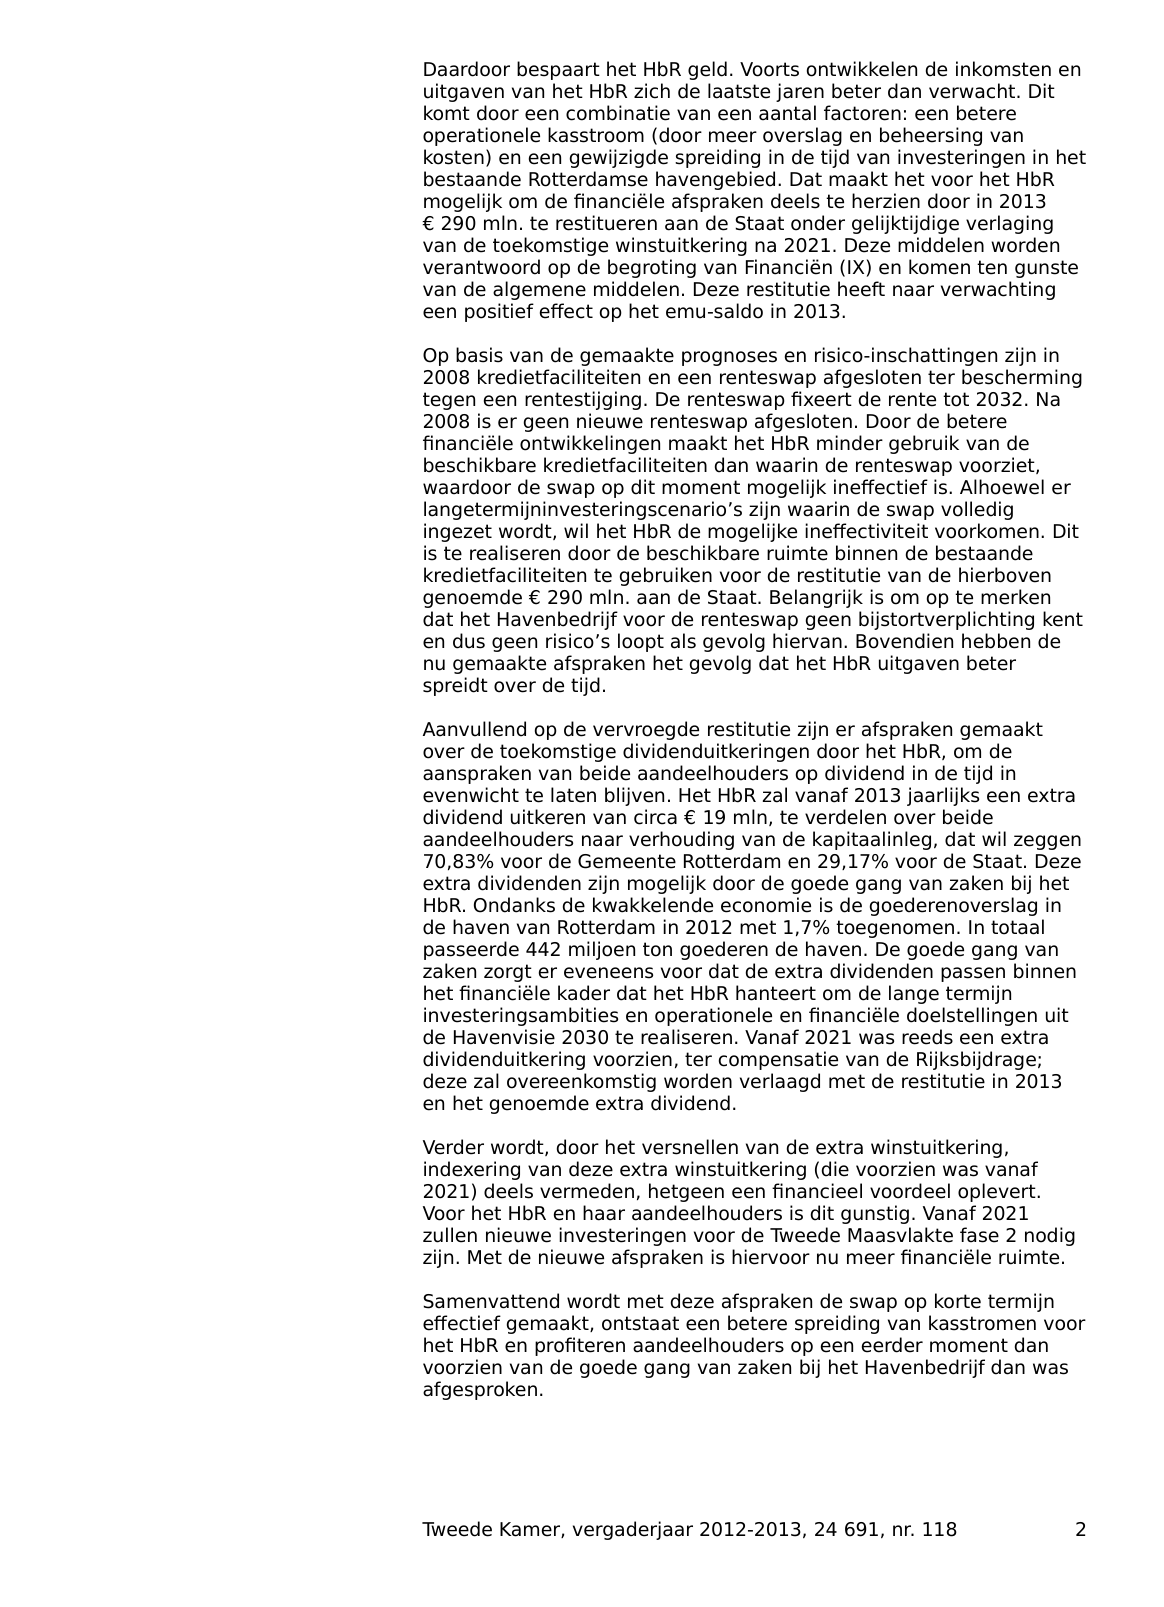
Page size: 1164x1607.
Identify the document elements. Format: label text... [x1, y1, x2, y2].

text Aanvullend op de vervroegde restitutie zijn er afspraken gemaakt over de toekomstige dividenduitkeringen door het HbR, om de aanspraken van beide aandeelhouders op dividend in de tijd in evenwicht te laten blijven. Het HbR zal vanaf 2013 jaarlijks een extra dividend uitkeren van circa € 19 mln, te verdelen over beide aandeelhouders naar verhouding van de kapitaalinleg, dat wil zeggen 70,83% voor de Gemeente Rotterdam en 29,17% voor de Staat. Deze extra dividenden zijn mogelijk door de goede gang van zaken bij het HbR. Ondanks de kwakkelende economie is de goederenoverslag in de haven van Rotterdam in 2012 met 1,7% toegenomen. In totaal passeerde 442 miljoen ton goederen de haven. De goede gang van zaken zorgt er eveneens voor dat de extra dividenden passen binnen het financiële kader dat het HbR hanteert om de lange termijn investeringsambities en operationele en financiële doelstellingen uit de Havenvisie 2030 te realiseren. Vanaf 2021 was reeds een extra dividenduitkering voorzien, ter compensatie van de Rijksbijdrage; deze zal overeenkomstig worden verlaagd met de restitutie in 2013 en het genoemde extra dividend. [422, 719, 1087, 1114]
text Samenvattend wordt met deze afspraken de swap op korte termijn effectief gemaakt, ontstaat een betere spreiding van kasstromen voor het HbR en profiteren aandeelhouders op een eerder moment dan voorzien van de goede gang van zaken bij het Havenbedrijf dan was afgesproken. [422, 1291, 1087, 1401]
text Verder wordt, door het versnellen van de extra winstuitkering, indexering van deze extra winstuitkering (die voorzien was vanaf 2021) deels vermeden, hetgeen een financieel voordeel oplevert. Voor het HbR en haar aandeelhouders is dit gunstig. Vanaf 2021 zullen nieuwe investeringen voor de Tweede Maasvlakte fase 2 nodig zijn. Met de nieuwe afspraken is hiervoor nu meer financiële ruimte. [422, 1137, 1087, 1268]
text Op basis van de gemaakte prognoses en risico-inschattingen zijn in 2008 kredietfaciliteiten en een renteswap afgesloten ter bescherming tegen een rentestijging. De renteswap fixeert de rente tot 2032. Na 2008 is er geen nieuwe renteswap afgesloten. Door de betere financiële ontwikkelingen maakt het HbR minder gebruik van de beschikbare kredietfaciliteiten dan waarin de renteswap voorziet, waardoor de swap op dit moment mogelijk ineffectief is. Alhoewel er langetermijninvesteringscenario’s zijn waarin de swap volledig ingezet wordt, wil het HbR de mogelijke ineffectiviteit voorkomen. Dit is te realiseren door de beschikbare ruimte binnen de bestaande kredietfaciliteiten te gebruiken voor de restitutie van de hierboven genoemde € 290 mln. aan de Staat. Belangrijk is om op te merken dat het Havenbedrijf voor de renteswap geen bijstortverplichting kent en dus geen risico’s loopt als gevolg hiervan. Bovendien hebben de nu gemaakte afspraken het gevolg dat het HbR uitgaven beter spreidt over de tijd. [422, 345, 1087, 697]
text Daardoor bespaart het HbR geld. Voorts ontwikkelen de inkomsten en uitgaven van het HbR zich de laatste jaren beter dan verwacht. Dit komt door een combinatie van een aantal factoren: een betere operationele kasstroom (door meer overslag en beheersing van kosten) en een gewijzigde spreiding in de tijd van investeringen in het bestaande Rotterdamse havengebied. Dat maakt het voor het HbR mogelijk om de financiële afspraken deels te herzien door in 2013 € 290 mln. te restitueren aan de Staat onder gelijktijdige verlaging van de toekomstige winstuitkering na 2021. Deze middelen worden verantwoord op de begroting van Financiën (IX) en komen ten gunste van de algemene middelen. Deze restitutie heeft naar verwachting een positief effect op het emu-saldo in 2013. [422, 59, 1087, 323]
